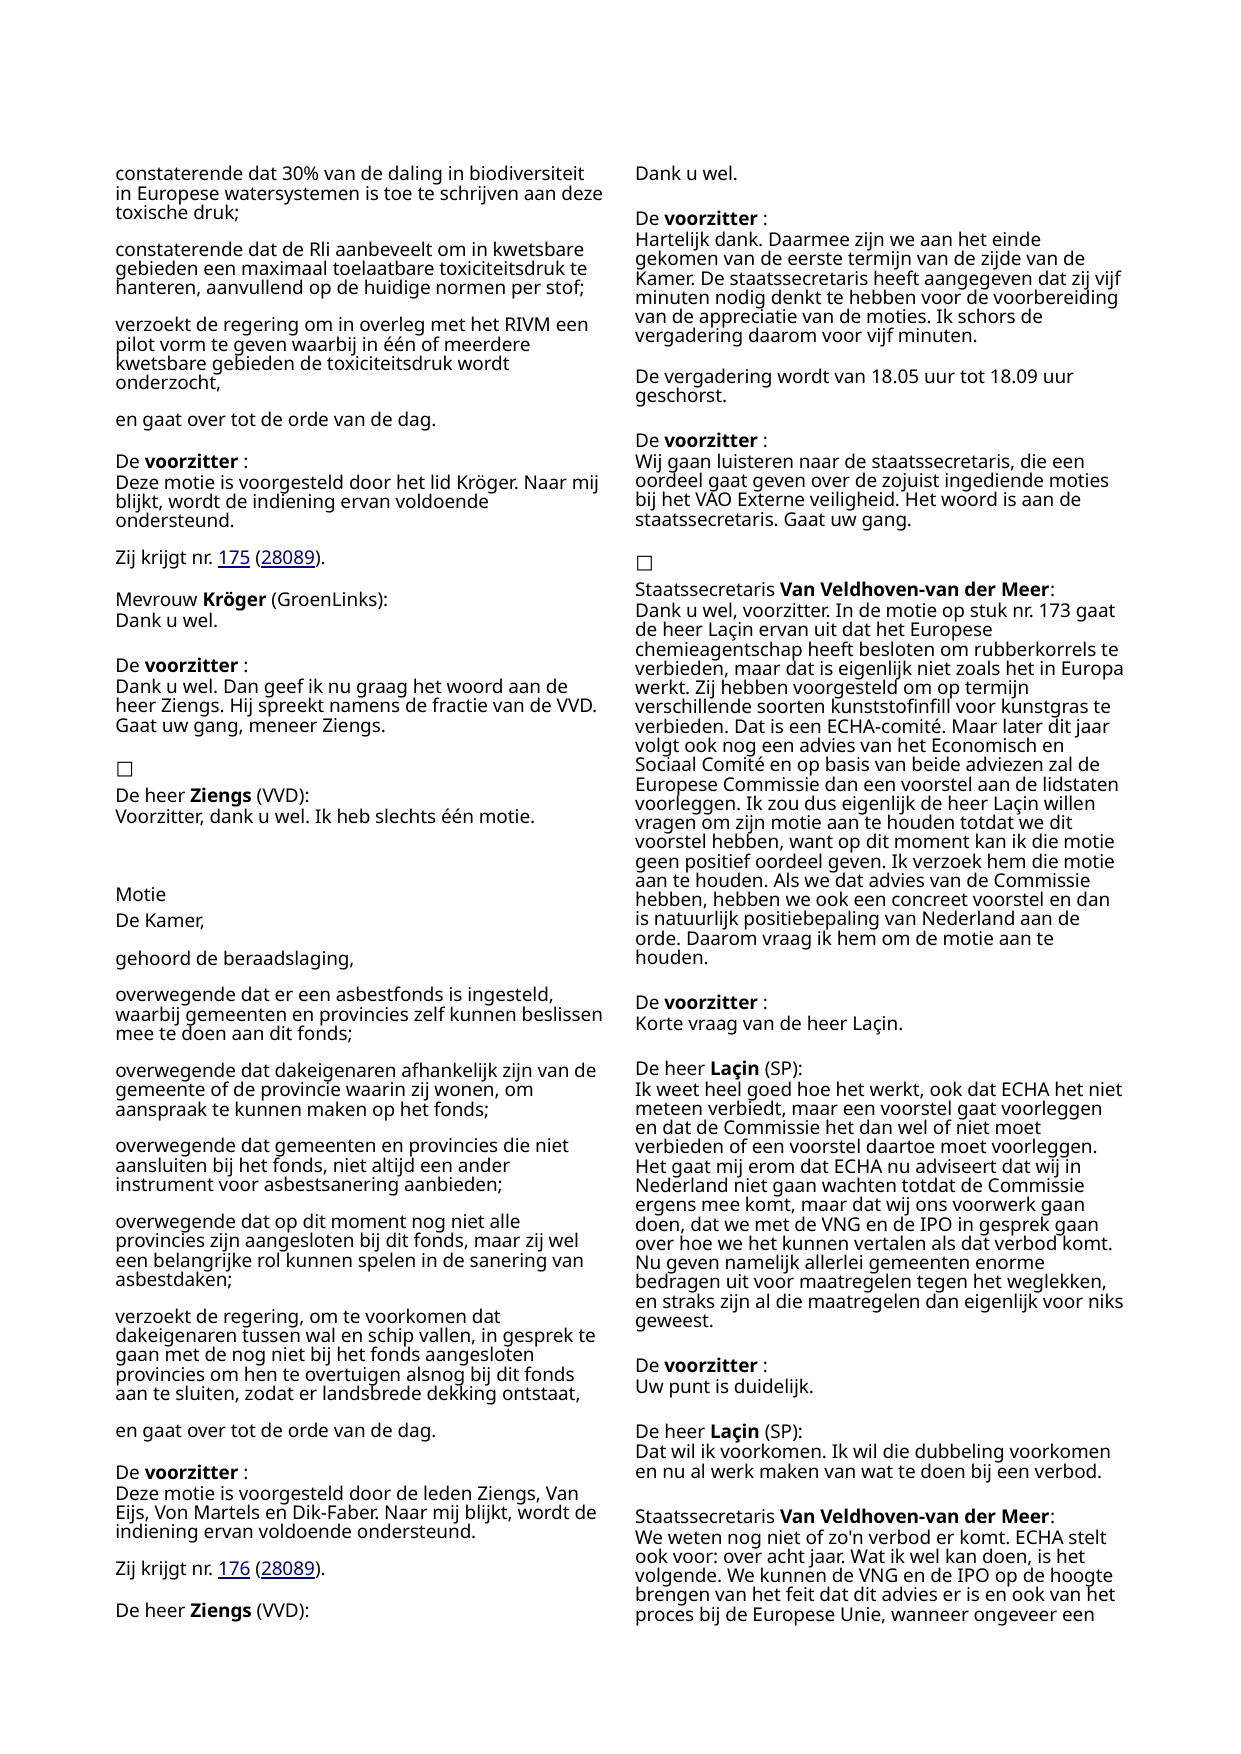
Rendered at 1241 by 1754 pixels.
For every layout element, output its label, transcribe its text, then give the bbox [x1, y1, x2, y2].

text We weten nog niet of zo'n verbod er komt. ECHA stelt ook voor: over acht jaar. Wat ik wel kan doen, is het volgende. We kunnen de VNG en de IPO op de hoogte brengen van het feit dat dit advies er is en ook van het proces bij de Europese Unie, wanneer ongeveer een [635, 1529, 1125, 1625]
text overwegende dat gemeenten en provincies die niet aansluiten bij het fonds, niet altijd een ander instrument voor asbestsanering aanbieden; [115, 1137, 605, 1195]
text constaterende dat 30% van de daling in biodiversiteit in Europese watersystemen is toe te schrijven aan deze toxische druk; [115, 165, 605, 223]
text ⬜ [115, 757, 605, 782]
text Korte vraag van de heer Laçin. [635, 1015, 1125, 1034]
text Dank u wel. [115, 612, 605, 631]
text verzoekt de regering, om te voorkomen dat dakeigenaren tussen wal en schip vallen, in gesprek te gaan met de nog niet bij het fonds aangesloten provincies om hen te overtuigen alsnog bij dit fonds aan te sluiten, zodat er landsbrede dekking ontstaat, [115, 1308, 605, 1404]
text De heer Laçin (SP): [635, 1055, 1125, 1081]
text ⬜ [635, 551, 1125, 576]
text Deze motie is voorgesteld door het lid Kröger. Naar mij blijkt, wordt de indiening ervan voldoende ondersteund. [115, 474, 605, 532]
text Staatssecretaris Van Veldhoven-van der Meer: [635, 576, 1125, 602]
text verzoekt de regering om in overleg met het RIVM een pilot vorm te geven waarbij in één of meerdere kwetsbare gebieden de toxiciteitsdruk wordt onderzocht, [115, 316, 605, 393]
text Motie [115, 881, 605, 907]
text De voorzitter : [635, 1352, 1125, 1378]
text De heer Ziengs (VVD): [115, 1597, 605, 1623]
text Dat wil ik voorkomen. Ik wil die dubbeling voorkomen en nu al werk maken van wat te doen bij een verbod. [635, 1443, 1125, 1482]
text Wij gaan luisteren naar de staatssecretaris, die een oordeel gaat geven over de zojuist ingediende moties bij het VAO Externe veiligheid. Het woord is aan de staatssecretaris. Gaat uw gang. [635, 453, 1125, 530]
text Ik weet heel goed hoe het werkt, ook dat ECHA het niet meteen verbiedt, maar een voorstel gaat voorleggen en dat de Commissie het dan wel of niet moet verbieden of een voorstel daartoe moet voorleggen. Het gaat mij erom dat ECHA nu adviseert dat wij in Nederland niet gaan wachten totdat de Commissie ergens mee komt, maar dat wij ons voorwerk gaan doen, dat we met de VNG en de IPO in gesprek gaan over hoe we het kunnen vertalen als dat verbod komt. Nu geven namelijk allerlei gemeenten enorme bedragen uit voor maatregelen tegen het weglekken, en straks zijn al die maatregelen dan eigenlijk voor niks geweest. [635, 1081, 1125, 1331]
text De voorzitter : [115, 652, 605, 678]
text Deze motie is voorgesteld door de leden Ziengs, Van Eijs, Von Martels en Dik-Faber. Naar mij blijkt, wordt de indiening ervan voldoende ondersteund. [115, 1484, 605, 1542]
text De heer Ziengs (VVD): [115, 782, 605, 808]
text Uw punt is duidelijk. [635, 1378, 1125, 1397]
text Staatssecretaris Van Veldhoven-van der Meer: [635, 1503, 1125, 1529]
text De voorzitter : [115, 448, 605, 474]
text Dank u wel. [635, 165, 1125, 184]
text De voorzitter : [635, 205, 1125, 231]
text Zij krijgt nr. 176 (28089). [115, 1560, 605, 1579]
text De heer Laçin (SP): [635, 1418, 1125, 1443]
text en gaat over tot de orde van de dag. [115, 411, 605, 430]
text Zij krijgt nr. 175 (28089). [115, 549, 605, 569]
text Dank u wel, voorzitter. In de motie op stuk nr. 173 gaat de heer Laçin ervan uit dat het Europese chemieagentschap heeft besloten om rubberkorrels te verbieden, maar dat is eigenlijk niet zoals het in Europa werkt. Zij hebben voorgesteld om op termijn verschillende soorten kunststofinfill voor kunstgras te verbieden. Dat is een ECHA-comité. Maar later dit jaar volgt ook nog een advies van het Economisch en Sociaal Comité en op basis van beide adviezen zal de Europese Commissie dan een voorstel aan de lidstaten voorleggen. Ik zou dus eigenlijk de heer Laçin willen vragen om zijn motie aan te houden totdat we dit voorstel hebben, want op dit moment kan ik die motie geen positief oordeel geven. Ik verzoek hem die motie aan te houden. Als we dat advies van de Commissie hebben, hebben we ook een concreet voorstel en dan is natuurlijk positiebepaling van Nederland aan de orde. Daarom vraag ik hem om de motie aan te houden. [635, 602, 1125, 968]
text De Kamer, [115, 912, 605, 932]
text gehoord de beraadslaging, [115, 949, 605, 969]
text constaterende dat de Rli aanbeveelt om in kwetsbare gebieden een maximaal toelaatbare toxiciteitsdruk te hanteren, aanvullend op de huidige normen per stof; [115, 241, 605, 299]
text Hartelijk dank. Daarmee zijn we aan het einde gekomen van de eerste termijn van de zijde van de Kamer. De staatssecretaris heeft aangegeven dat zij vijf minuten nodig denkt te hebben voor de voorbereiding van de appreciatie van de moties. Ik schors de vergadering daarom voor vijf minuten. [635, 231, 1125, 347]
text Voorzitter, dank u wel. Ik heb slechts één motie. [115, 808, 605, 827]
text Mevrouw Kröger (GroenLinks): [115, 586, 605, 612]
text De voorzitter : [115, 1459, 605, 1484]
text De voorzitter : [635, 427, 1125, 453]
text overwegende dat er een asbestfonds is ingesteld, waarbij gemeenten en provincies zelf kunnen beslissen mee te doen aan dit fonds; [115, 986, 605, 1044]
text en gaat over tot de orde van de dag. [115, 1422, 605, 1441]
text Dank u wel. Dan geef ik nu graag het woord aan de heer Ziengs. Hij spreekt namens de fractie van de VVD. Gaat uw gang, meneer Ziengs. [115, 678, 605, 736]
text overwegende dat op dit moment nog niet alle provincies zijn aangesloten bij dit fonds, maar zij wel een belangrijke rol kunnen spelen in de sanering van asbestdaken; [115, 1213, 605, 1290]
text De vergadering wordt van 18.05 uur tot 18.09 uur geschorst. [635, 368, 1125, 406]
text overwegende dat dakeigenaren afhankelijk zijn van de gemeente of de provincie waarin zij wonen, om aanspraak te kunnen maken op het fonds; [115, 1062, 605, 1120]
text De voorzitter : [635, 989, 1125, 1015]
